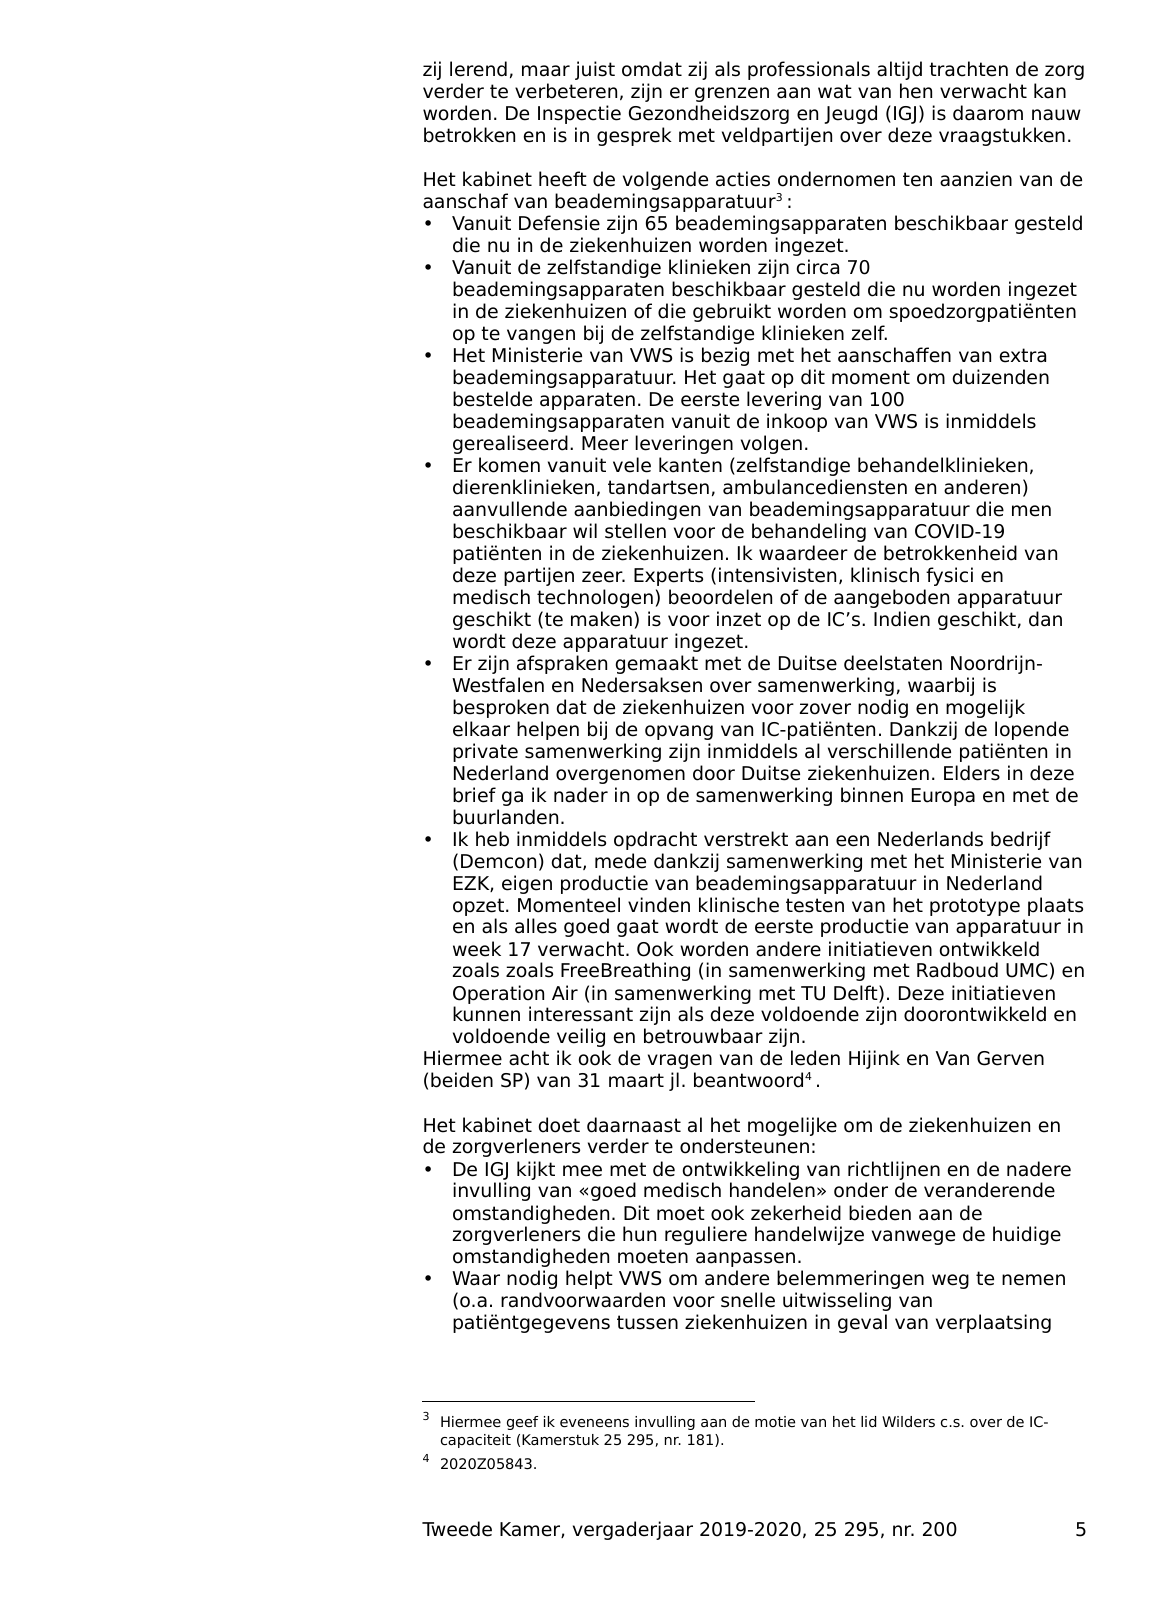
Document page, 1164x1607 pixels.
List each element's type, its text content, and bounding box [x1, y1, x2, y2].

text Het kabinet doet daarnaast al het mogelijke om de ziekenhuizen en de zorgverleners verder te ondersteunen: [422, 1114, 1087, 1158]
text 2020Z05843. [422, 1452, 1087, 1474]
text • Vanuit de zelfstandige klinieken zijn circa 70 beademingsapparaten beschikbaar gesteld die nu worden ingezet in de ziekenhuizen of die gebruikt worden om spoedzorgpatiënten op te vangen bij de zelfstandige klinieken zelf. [422, 257, 1087, 345]
text • Vanuit Defensie zijn 65 beademingsapparaten beschikbaar gesteld die nu in de ziekenhuizen worden ingezet. [422, 213, 1087, 257]
text • Er zijn afspraken gemaakt met de Duitse deelstaten Noordrijn-Westfalen en Nedersaksen over samenwerking, waarbij is besproken dat de ziekenhuizen voor zover nodig en mogelijk elkaar helpen bij de opvang van IC-patiënten. Dankzij de lopende private samenwerking zijn inmiddels al verschillende patiënten in Nederland overgenomen door Duitse ziekenhuizen. Elders in deze brief ga ik nader in op de samenwerking binnen Europa en met de buurlanden. [422, 653, 1087, 828]
text zij lerend, maar juist omdat zij als professionals altijd trachten de zorg verder te verbeteren, zijn er grenzen aan wat van hen verwacht kan worden. De Inspectie Gezondheidszorg en Jeugd (IGJ) is daarom nauw betrokken en is in gesprek met veldpartijen over deze vraagstukken. [422, 59, 1087, 147]
text Het kabinet heeft de volgende acties ondernomen ten aanzien van de aanschaf van beademingsapparatuur: [422, 169, 1087, 213]
text • Het Ministerie van VWS is bezig met het aanschaffen van extra beademingsapparatuur. Het gaat op dit moment om duizenden bestelde apparaten. De eerste levering van 100 beademingsapparaten vanuit de inkoop van VWS is inmiddels gerealiseerd. Meer leveringen volgen. [422, 345, 1087, 455]
text • Waar nodig helpt VWS om andere belemmeringen weg te nemen (o.a. randvoorwaarden voor snelle uitwisseling van patiëntgegevens tussen ziekenhuizen in geval van verplaatsing [422, 1268, 1087, 1334]
text • Er komen vanuit vele kanten (zelfstandige behandelklinieken, dierenklinieken, tandartsen, ambulancediensten en anderen) aanvullende aanbiedingen van beademingsapparatuur die men beschikbaar wil stellen voor de behandeling van COVID-19 patiënten in de ziekenhuizen. Ik waardeer de betrokkenheid van deze partijen zeer. Experts (intensivisten, klinisch fysici en medisch technologen) beoordelen of de aangeboden apparatuur geschikt (te maken) is voor inzet op de IC’s. Indien geschikt, dan wordt deze apparatuur ingezet. [422, 455, 1087, 653]
text Hiermee acht ik ook de vragen van de leden Hijink en Van Gerven (beiden SP) van 31 maart jl. beantwoord. [422, 1048, 1087, 1092]
text • De IGJ kijkt mee met de ontwikkeling van richtlijnen en de nadere invulling van «goed medisch handelen» onder de veranderende omstandigheden. Dit moet ook zekerheid bieden aan de zorgverleners die hun reguliere handelwijze vanwege de huidige omstandigheden moeten aanpassen. [422, 1158, 1087, 1268]
text Hiermee geef ik eveneens invulling aan de motie van het lid Wilders c.s. over de IC-capaciteit (Kamerstuk 25 295, nr. 181). [422, 1410, 1087, 1449]
text • Ik heb inmiddels opdracht verstrekt aan een Nederlands bedrijf (Demcon) dat, mede dankzij samenwerking met het Ministerie van EZK, eigen productie van beademingsapparatuur in Nederland opzet. Momenteel vinden klinische testen van het prototype plaats en als alles goed gaat wordt de eerste productie van apparatuur in week 17 verwacht. Ook worden andere initiatieven ontwikkeld zoals zoals FreeBreathing (in samenwerking met Radboud UMC) en Operation Air (in samenwerking met TU Delft). Deze initiatieven kunnen interessant zijn als deze voldoende zijn doorontwikkeld en voldoende veilig en betrouwbaar zijn. [422, 828, 1087, 1048]
